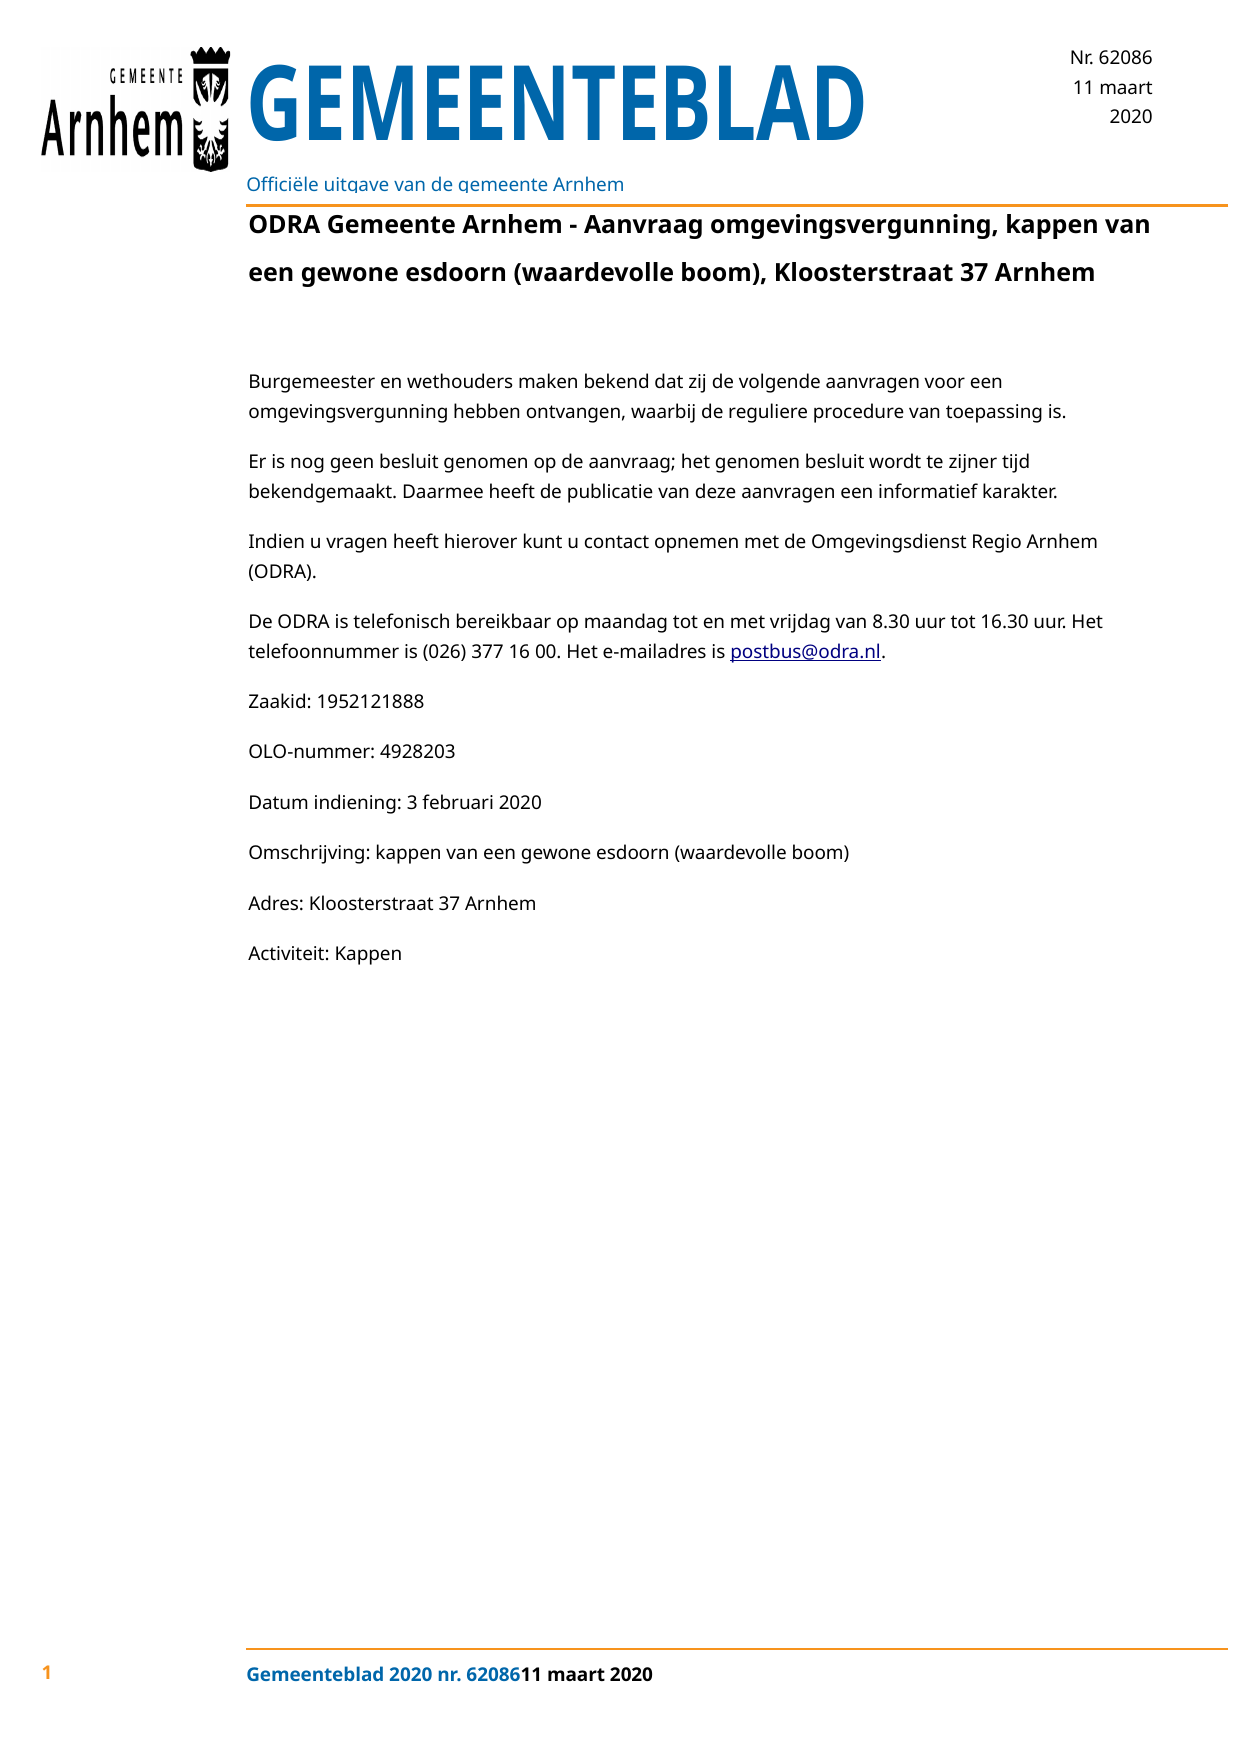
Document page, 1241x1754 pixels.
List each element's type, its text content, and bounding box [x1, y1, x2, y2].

picture [41, 47, 231, 172]
text Datum indiening: 3 februari 2020 [248, 789, 1152, 815]
text Zaakid: 1952121888 [248, 688, 1152, 714]
text ODRA Gemeente Arnhem - Aanvraag omgevingsvergunning, kappen van een gewone esdoorn (waardevolle boom), Kloosterstraat 37 Arnhem [248, 207, 1152, 288]
text Indien u vragen heeft hierover kunt u contact opnemen met de Omgevingsdienst Regio Arnhem (ODRA). [248, 528, 1152, 584]
text Omschrijving: kappen van een gewone esdoorn (waardevolle boom) [248, 839, 1152, 865]
text Activiteit: Kappen [248, 940, 1152, 966]
text OLO-nummer: 4928203 [248, 739, 1152, 764]
text Burgemeester en wethouders maken bekend dat zij de volgende aanvragen voor een omgevingsvergunning hebben ontvangen, waarbij de reguliere procedure van toepassing is. [248, 368, 1152, 424]
text Er is nog geen besluit genomen op de aanvraag; het genomen besluit wordt te zijner tijd bekendgemaakt. Daarmee heeft de publicatie van deze aanvragen een informatief karakter. [248, 448, 1152, 504]
text Adres: Kloosterstraat 37 Arnhem [248, 890, 1152, 916]
text De ODRA is telefonisch bereikbaar op maandag tot en met vrijdag van 8.30 uur tot 16.30 uur. Het telefoonnummer is (026) 377 16 00. Het e-mailadres is postbus@odra.nl. [248, 608, 1152, 664]
